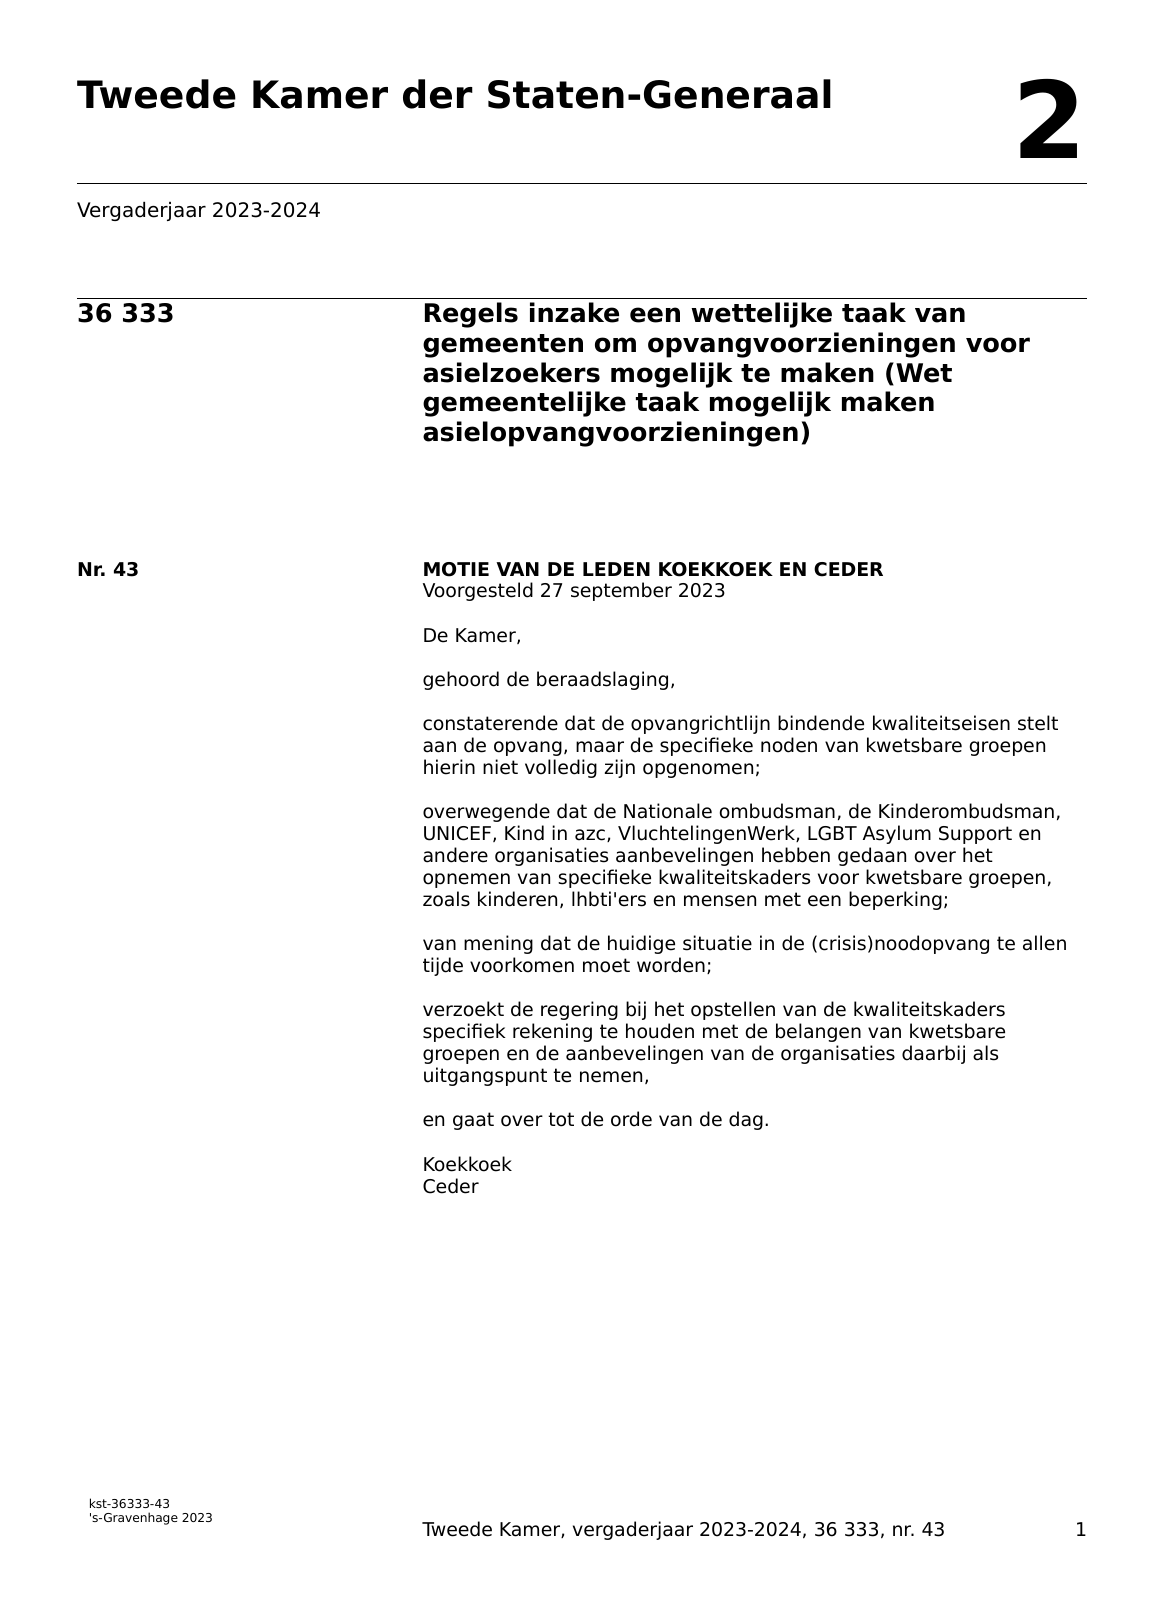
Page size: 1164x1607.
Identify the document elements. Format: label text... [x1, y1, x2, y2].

table_header Tweede Kamer der Staten-Generaal [77, 59, 886, 183]
text 's-Gravenhage 2023 [88, 1511, 323, 1525]
text verzoekt de regering bij het opstellen van de kwaliteitskaders specifiek rekening te houden met de belangen van kwetsbare groepen en de aanbevelingen van de organisaties daarbij als uitgangspunt te nemen, [422, 999, 1087, 1087]
text Voorgesteld 27 september 2023 [422, 580, 1087, 602]
text kst-36333-43 [88, 1497, 323, 1511]
table_cell Vergaderjaar 2023-2024 [77, 184, 1087, 298]
text gehoord de beraadslaging, [422, 669, 1087, 691]
text constaterende dat de opvangrichtlijn bindende kwaliteitseisen stelt aan de opvang, maar de specifieke noden van kwetsbare groepen hierin niet volledig zijn opgenomen; [422, 713, 1087, 779]
text overwegende dat de Nationale ombudsman, de Kinderombudsman, UNICEF, Kind in azc, VluchtelingenWerk, LGBT Asylum Support en andere organisaties aanbevelingen hebben gedaan over het opnemen van specifieke kwaliteitskaders voor kwetsbare groepen, zoals kinderen, lhbti'ers en mensen met een beperking; [422, 801, 1087, 911]
text van mening dat de huidige situatie in de (crisis)noodopvang te allen tijde voorkomen moet worden; [422, 933, 1087, 977]
text en gaat over tot de orde van de dag. [422, 1109, 1087, 1131]
text De Kamer, [422, 624, 1087, 647]
subtitle Nr. 43 MOTIE VAN DE LEDEN KOEKKOEK EN CEDER [77, 558, 1087, 580]
text Ceder [422, 1176, 1087, 1197]
text Koekkoek [422, 1153, 1087, 1176]
subtitle 36 333 Regels inzake een wettelijke taak van gemeenten om opvangvoorzieningen voor asielzoekers mogelijk te maken (Wet gemeentelijke taak mogelijk maken asielopvangvoorzieningen) [77, 299, 1087, 447]
table_header 2 [886, 59, 1087, 183]
